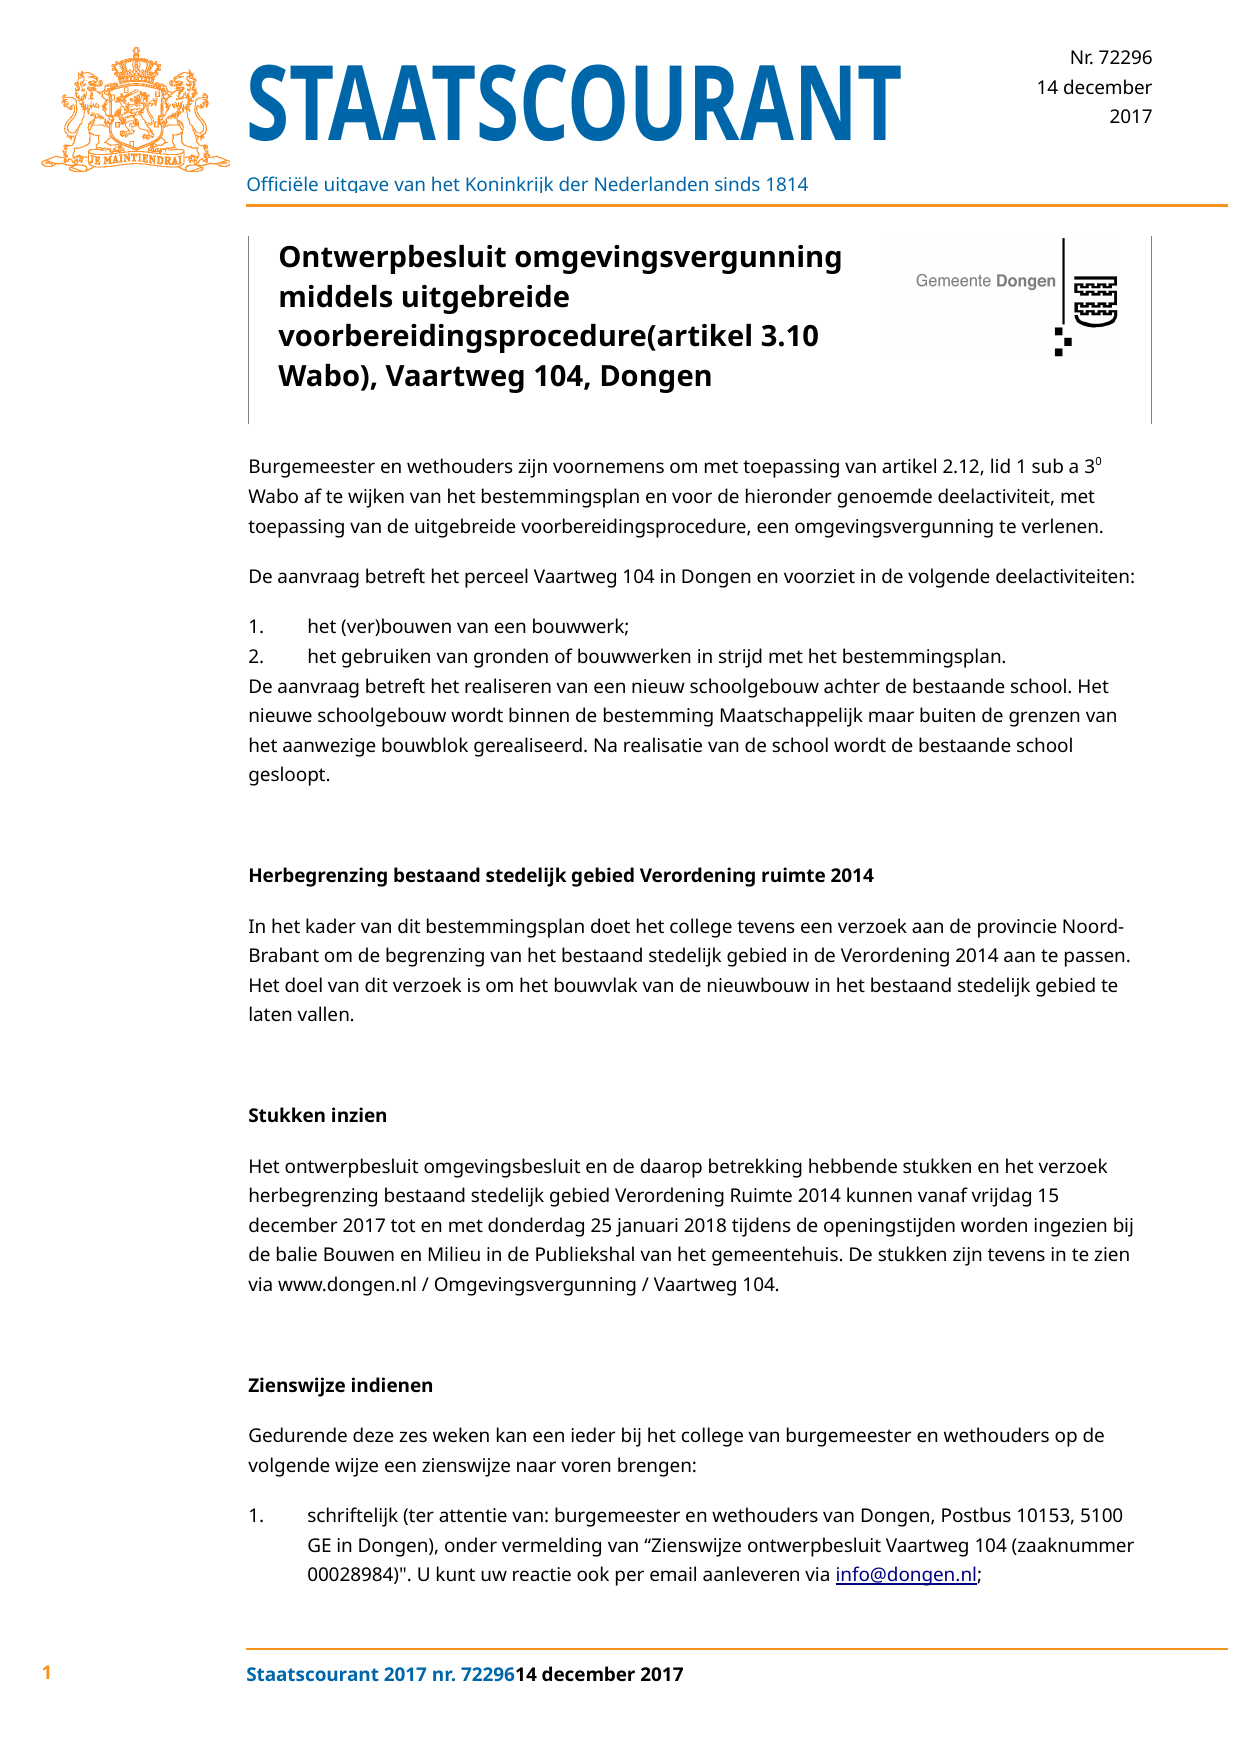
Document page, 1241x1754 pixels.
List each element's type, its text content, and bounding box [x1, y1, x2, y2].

table_header Ontwerpbesluit omgevingsvergunning middels uitgebreide voorbereidingsprocedure(artikel 3.10 Wabo), Vaartweg 104, Dongen [249, 236, 850, 424]
text Het ontwerpbesluit omgevingsbesluit en de daarop betrekking hebbende stukken en het verzoek herbegrenzing bestaand stedelijk gebied Verordening Ruimte 2014 kunnen vanaf vrijdag 15 december 2017 tot en met donderdag 25 januari 2018 tijdens de openingstijden worden ingezien bij de balie Bouwen en Milieu in de Publiekshal van het gemeentehuis. De stukken zijn tevens in te zien via www.dongen.nl / Omgevingsvergunning / Vaartweg 104. [248, 1153, 1152, 1297]
text De aanvraag betreft het perceel Vaartweg 104 in Dongen en voorziet in de volgende deelactiviteiten: [248, 563, 1152, 589]
picture [882, 236, 1119, 358]
text Zienswijze indienen [248, 1372, 1152, 1398]
text In het kader van dit bestemmingsplan doet het college tevens een verzoek aan de provincie Noord-Brabant om de begrenzing van het bestaand stedelijk gebied in de Verordening 2014 aan te passen. Het doel van dit verzoek is om het bouwvlak van de nieuwbouw in het bestaand stedelijk gebied te laten vallen. [248, 913, 1152, 1027]
list schriftelijk (ter attentie van: burgemeester en wethouders van Dongen, Postbus 10153, 5100 GE in Dongen), onder vermelding van “Zienswijze ontwerpbesluit Vaartweg 104 (zaaknummer 00028984)". U kunt uw reactie ook per email aanleveren via info@dongen.nl; [248, 1502, 1152, 1587]
text De aanvraag betreft het realiseren van een nieuw schoolgebouw achter de bestaande school. Het nieuwe schoolgebouw wordt binnen de bestemming Maatschappelijk maar buiten de grenzen van het aanwezige bouwblok gerealiseerd. Na realisatie van de school wordt de bestaande school gesloopt. [248, 673, 1152, 787]
text Herbegrenzing bestaand stedelijk gebied Verordening ruimte 2014 [248, 862, 1152, 888]
text Burgemeester en wethouders zijn voornemens om met toepassing van artikel 2.12, lid 1 sub a 30 Wabo af te wijken van het bestemmingsplan en voor de hieronder genoemde deelactiviteit, met toepassing van de uitgebreide voorbereidingsprocedure, een omgevingsvergunning te verlenen. [248, 454, 1152, 538]
text Gedurende deze zes weken kan een ieder bij het college van burgemeester en wethouders op de volgende wijze een zienswijze naar voren brengen: [248, 1422, 1152, 1478]
table_header [850, 236, 1151, 424]
text Stukken inzien [248, 1102, 1152, 1128]
list het (ver)bouwen van een bouwwerk; [248, 614, 1152, 639]
list het gebruiken van gronden of bouwwerken in strijd met het bestemmingsplan. [248, 643, 1152, 669]
picture [41, 47, 231, 172]
